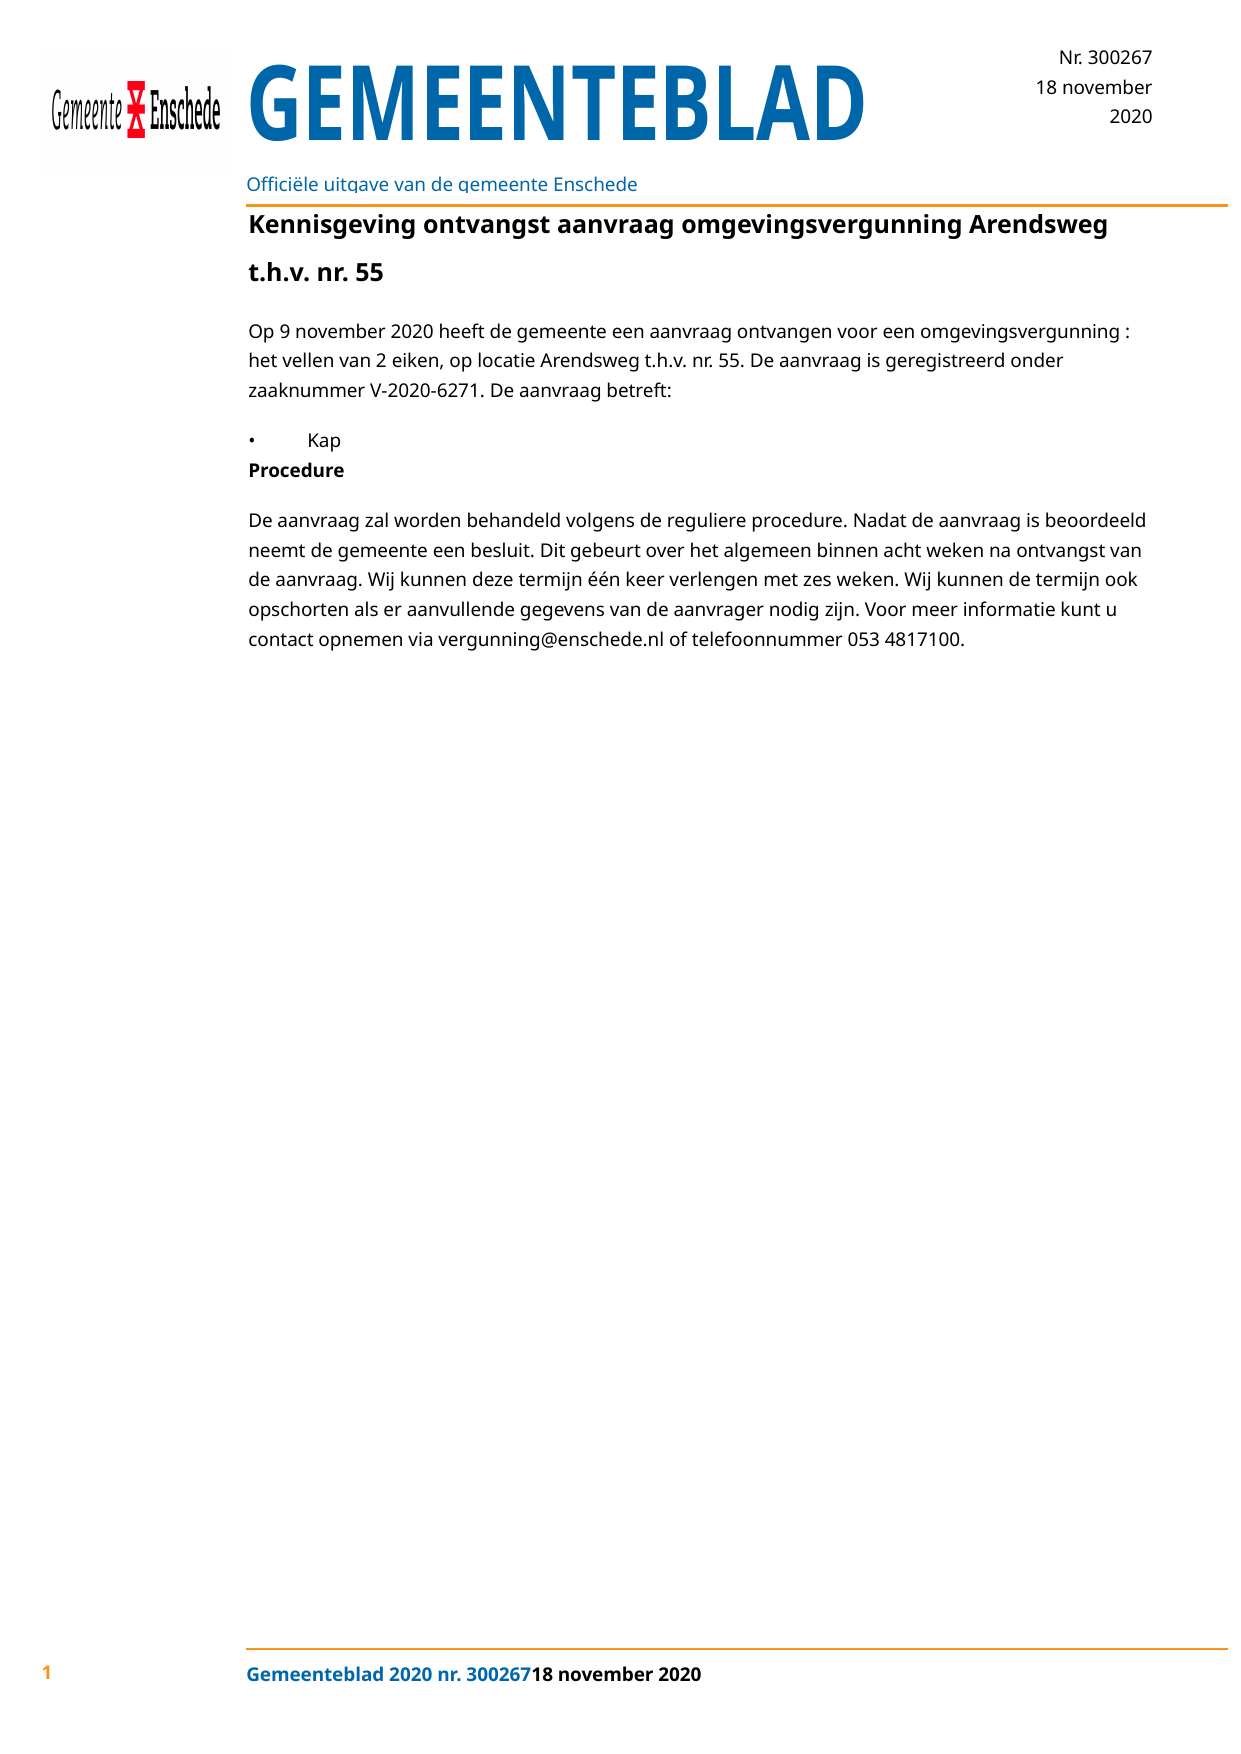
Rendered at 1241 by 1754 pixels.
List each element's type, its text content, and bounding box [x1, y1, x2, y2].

picture [41, 47, 231, 172]
text De aanvraag zal worden behandeld volgens de reguliere procedure. Nadat de aanvraag is beoordeeld neemt de gemeente een besluit. Dit gebeurt over het algemeen binnen acht weken na ontvangst van de aanvraag. Wij kunnen deze termijn één keer verlengen met zes weken. Wij kunnen de termijn ook opschorten als er aanvullende gegevens van de aanvrager nodig zijn. Voor meer informatie kunt u contact opnemen via vergunning@enschede.nl of telefoonnummer 053 4817100. [248, 507, 1152, 652]
list Kap [248, 427, 1152, 453]
text Procedure [248, 457, 1152, 483]
text Op 9 november 2020 heeft de gemeente een aanvraag ontvangen voor een omgevingsvergunning : het vellen van 2 eiken, op locatie Arendsweg t.h.v. nr. 55. De aanvraag is geregistreerd onder zaaknummer V-2020-6271. De aanvraag betreft: [248, 318, 1152, 403]
text Kennisgeving ontvangst aanvraag omgevingsvergunning Arendsweg t.h.v. nr. 55 [248, 207, 1152, 288]
